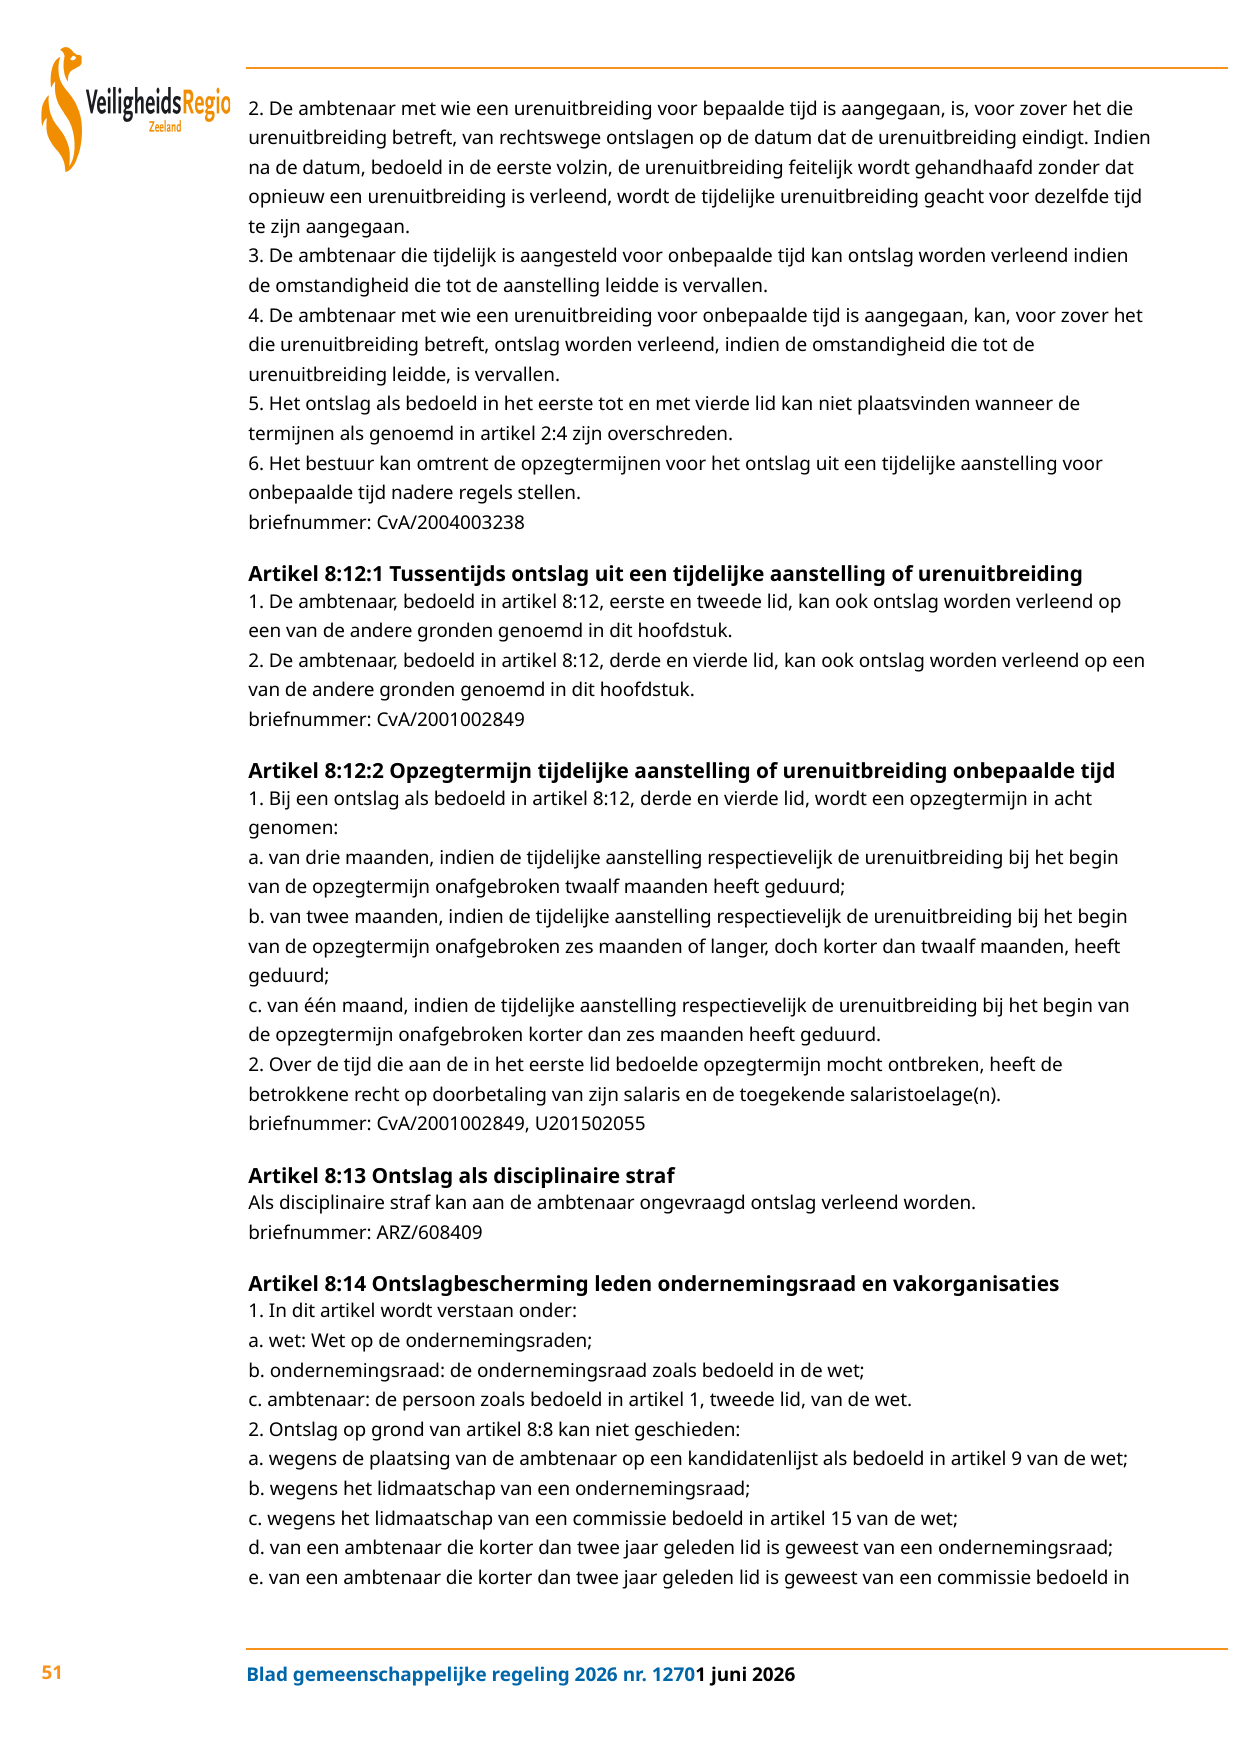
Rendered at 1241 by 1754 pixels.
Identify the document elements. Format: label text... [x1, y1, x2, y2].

text 2. Over de tijd die aan de in het eerste lid bedoelde opzegtermijn mocht ontbreken, heeft de betrokkene recht op doorbetaling van zijn salaris en de toegekende salaristoelage(n). [248, 1051, 1152, 1107]
text Artikel 8:12:2 Opzegtermijn tijdelijke aanstelling of urenuitbreiding onbepaalde tijd [248, 757, 1152, 785]
text briefnummer: CvA/2001002849, U201502055 [248, 1110, 1152, 1136]
text 3. De ambtenaar die tijdelijk is aangesteld voor onbepaalde tijd kan ontslag worden verleend indien de omstandigheid die tot de aanstelling leidde is vervallen. [248, 243, 1152, 298]
text 2. De ambtenaar, bedoeld in artikel 8:12, derde en vierde lid, kan ook ontslag worden verleend op een van de andere gronden genoemd in dit hoofdstuk. [248, 647, 1152, 702]
text 4. De ambtenaar met wie een urenuitbreiding voor onbepaalde tijd is aangegaan, kan, voor zover het die urenuitbreiding betreft, ontslag worden verleend, indien de omstandigheid die tot de urenuitbreiding leidde, is vervallen. [248, 302, 1152, 387]
text c. van één maand, indien de tijdelijke aanstelling respectievelijk de urenuitbreiding bij het begin van de opzegtermijn onafgebroken korter dan zes maanden heeft geduurd. [248, 992, 1152, 1047]
text e. van een ambtenaar die korter dan twee jaar geleden lid is geweest van een commissie bedoeld in [248, 1564, 1152, 1590]
text c. ambtenaar: de persoon zoals bedoeld in artikel 1, tweede lid, van de wet. [248, 1386, 1152, 1412]
text 6. Het bestuur kan omtrent de opzegtermijnen voor het ontslag uit een tijdelijke aanstelling voor onbepaalde tijd nadere regels stellen. [248, 450, 1152, 505]
text Artikel 8:12:1 Tussentijds ontslag uit een tijdelijke aanstelling of urenuitbreiding [248, 559, 1152, 588]
picture [41, 47, 231, 172]
text 1. Bij een ontslag als bedoeld in artikel 8:12, derde en vierde lid, wordt een opzegtermijn in acht genomen: [248, 785, 1152, 840]
text briefnummer: ARZ/608409 [248, 1219, 1152, 1244]
text a. van drie maanden, indien de tijdelijke aanstelling respectievelijk de urenuitbreiding bij het begin van de opzegtermijn onafgebroken twaalf maanden heeft geduurd; [248, 844, 1152, 899]
text 1. In dit artikel wordt verstaan onder: [248, 1298, 1152, 1323]
text briefnummer: CvA/2001002849 [248, 706, 1152, 732]
text c. wegens het lidmaatschap van een commissie bedoeld in artikel 15 van de wet; [248, 1505, 1152, 1531]
text a. wet: Wet op de ondernemingsraden; [248, 1327, 1152, 1353]
text b. wegens het lidmaatschap van een ondernemingsraad; [248, 1475, 1152, 1501]
text Als disciplinaire straf kan aan de ambtenaar ongevraagd ontslag verleend worden. [248, 1189, 1152, 1215]
text Artikel 8:14 Ontslagbescherming leden ondernemingsraad en vakorganisaties [248, 1269, 1152, 1298]
text d. van een ambtenaar die korter dan twee jaar geleden lid is geweest van een ondernemingsraad; [248, 1534, 1152, 1560]
text 2. De ambtenaar met wie een urenuitbreiding voor bepaalde tijd is aangegaan, is, voor zover het die urenuitbreiding betreft, van rechtswege ontslagen op de datum dat de urenuitbreiding eindigt. Indien na de datum, bedoeld in de eerste volzin, de urenuitbreiding feitelijk wordt gehandhaafd zonder dat opnieuw een urenuitbreiding is verleend, wordt de tijdelijke urenuitbreiding geacht voor dezelfde tijd te zijn aangegaan. [248, 95, 1152, 239]
text Artikel 8:13 Ontslag als disciplinaire straf [248, 1161, 1152, 1189]
text briefnummer: CvA/2004003238 [248, 509, 1152, 535]
text 1. De ambtenaar, bedoeld in artikel 8:12, eerste en tweede lid, kan ook ontslag worden verleend op een van de andere gronden genoemd in dit hoofdstuk. [248, 588, 1152, 643]
text b. van twee maanden, indien de tijdelijke aanstelling respectievelijk de urenuitbreiding bij het begin van de opzegtermijn onafgebroken zes maanden of langer, doch korter dan twaalf maanden, heeft geduurd; [248, 903, 1152, 988]
text 5. Het ontslag als bedoeld in het eerste tot en met vierde lid kan niet plaatsvinden wanneer de termijnen als genoemd in artikel 2:4 zijn overschreden. [248, 391, 1152, 446]
text b. ondernemingsraad: de ondernemingsraad zoals bedoeld in de wet; [248, 1357, 1152, 1383]
text 2. Ontslag op grond van artikel 8:8 kan niet geschieden: [248, 1416, 1152, 1442]
text a. wegens de plaatsing van de ambtenaar op een kandidatenlijst als bedoeld in artikel 9 van de wet; [248, 1446, 1152, 1471]
